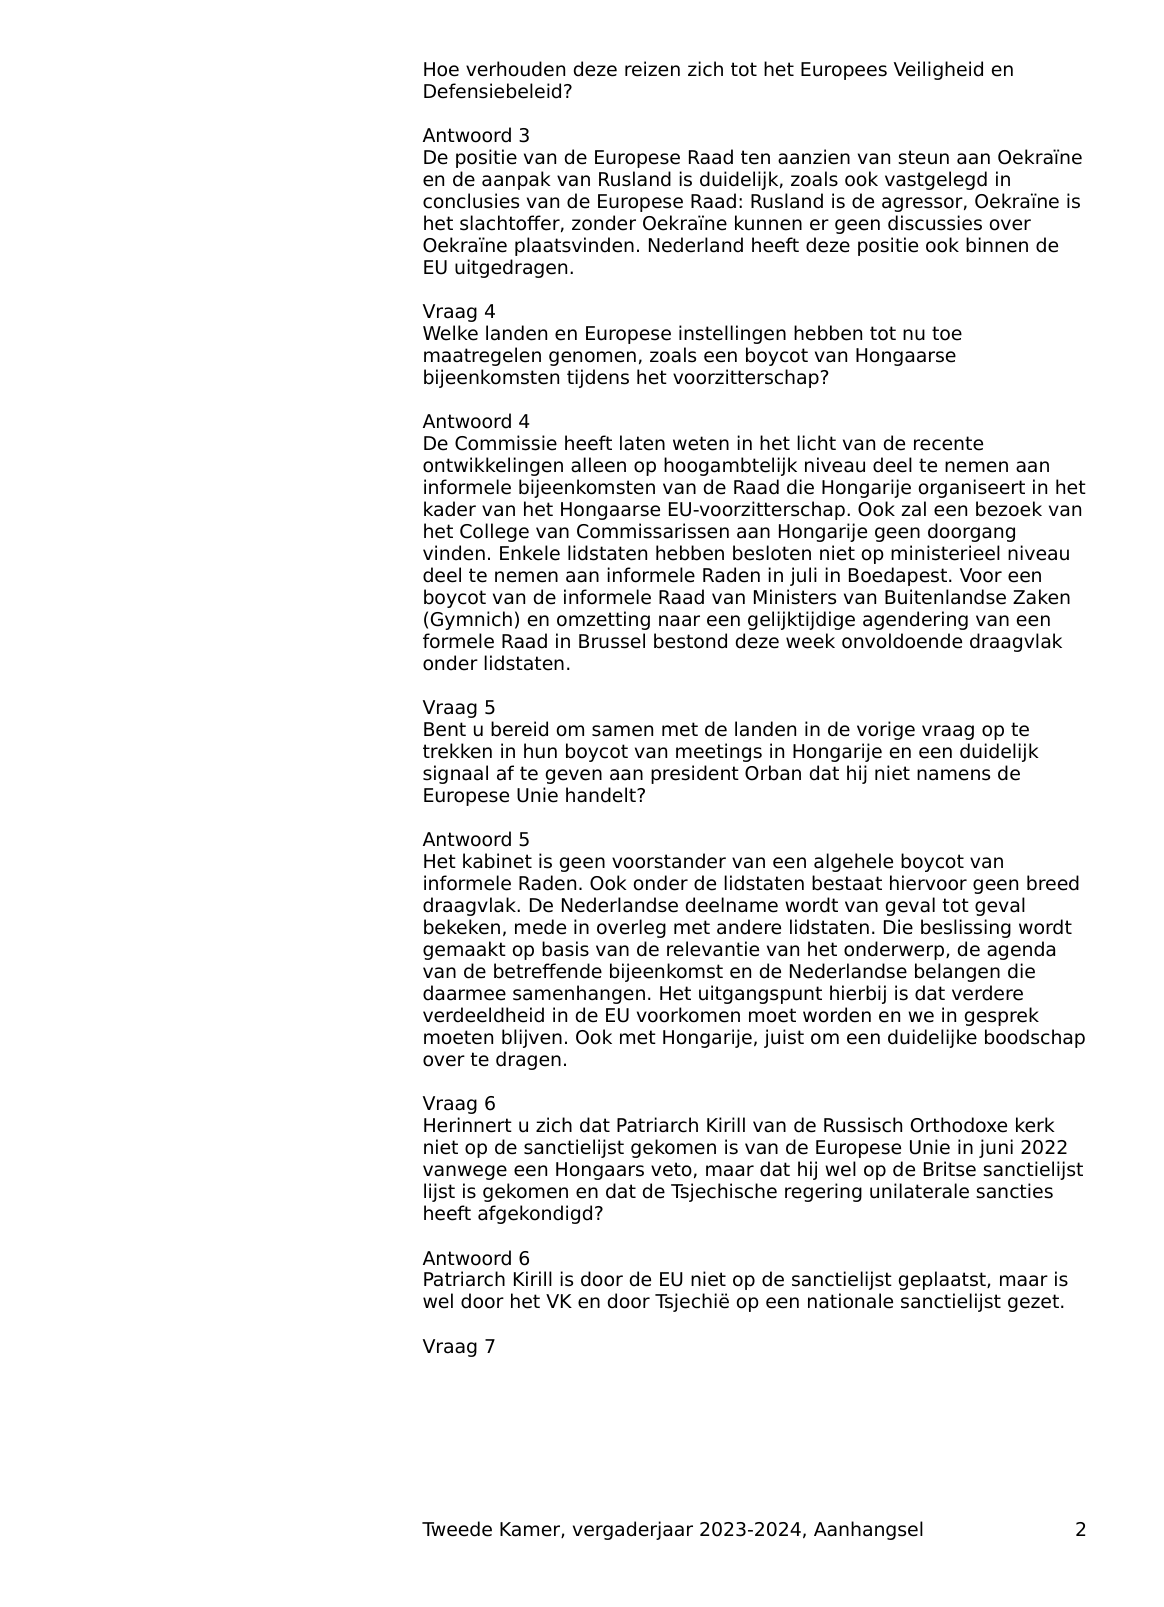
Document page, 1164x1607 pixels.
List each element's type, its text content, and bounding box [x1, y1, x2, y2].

text Antwoord 5 [422, 829, 1087, 851]
text De positie van de Europese Raad ten aanzien van steun aan Oekraïne en de aanpak van Rusland is duidelijk, zoals ook vastgelegd in conclusies van de Europese Raad: Rusland is de agressor, Oekraïne is het slachtoffer, zonder Oekraïne kunnen er geen discussies over Oekraïne plaatsvinden. Nederland heeft deze positie ook binnen de EU uitgedragen. [422, 147, 1087, 279]
text De Commissie heeft laten weten in het licht van de recente ontwikkelingen alleen op hoogambtelijk niveau deel te nemen aan informele bijeenkomsten van de Raad die Hongarije organiseert in het kader van het Hongaarse EU-voorzitterschap. Ook zal een bezoek van het College van Commissarissen aan Hongarije geen doorgang vinden. Enkele lidstaten hebben besloten niet op ministerieel niveau deel te nemen aan informele Raden in juli in Boedapest. Voor een boycot van de informele Raad van Ministers van Buitenlandse Zaken (Gymnich) en omzetting naar een gelijktijdige agendering van een formele Raad in Brussel bestond deze week onvoldoende draagvlak onder lidstaten. [422, 433, 1087, 675]
text Het kabinet is geen voorstander van een algehele boycot van informele Raden. Ook onder de lidstaten bestaat hiervoor geen breed draagvlak. De Nederlandse deelname wordt van geval tot geval bekeken, mede in overleg met andere lidstaten. Die beslissing wordt gemaakt op basis van de relevantie van het onderwerp, de agenda van de betreffende bijeenkomst en de Nederlandse belangen die daarmee samenhangen. Het uitgangspunt hierbij is dat verdere verdeeldheid in de EU voorkomen moet worden en we in gesprek moeten blijven. Ook met Hongarije, juist om een duidelijke boodschap over te dragen. [422, 851, 1087, 1071]
text Antwoord 3 [422, 125, 1087, 147]
text Antwoord 4 [422, 411, 1087, 433]
text Hoe verhouden deze reizen zich tot het Europees Veiligheid en Defensiebeleid? [422, 59, 1087, 103]
text Herinnert u zich dat Patriarch Kirill van de Russisch Orthodoxe kerk niet op de sanctielijst gekomen is van de Europese Unie in juni 2022 vanwege een Hongaars veto, maar dat hij wel op de Britse sanctielijst lijst is gekomen en dat de Tsjechische regering unilaterale sancties heeft afgekondigd? [422, 1115, 1087, 1225]
text Vraag 5 [422, 697, 1087, 719]
text Patriarch Kirill is door de EU niet op de sanctielijst geplaatst, maar is wel door het VK en door Tsjechië op een nationale sanctielijst gezet. [422, 1269, 1087, 1313]
text Vraag 4 [422, 301, 1087, 323]
text Bent u bereid om samen met de landen in de vorige vraag op te trekken in hun boycot van meetings in Hongarije en een duidelijk signaal af te geven aan president Orban dat hij niet namens de Europese Unie handelt? [422, 719, 1087, 807]
text Antwoord 6 [422, 1247, 1087, 1269]
text Welke landen en Europese instellingen hebben tot nu toe maatregelen genomen, zoals een boycot van Hongaarse bijeenkomsten tijdens het voorzitterschap? [422, 323, 1087, 389]
text Vraag 7 [422, 1336, 1087, 1357]
text Vraag 6 [422, 1093, 1087, 1115]
